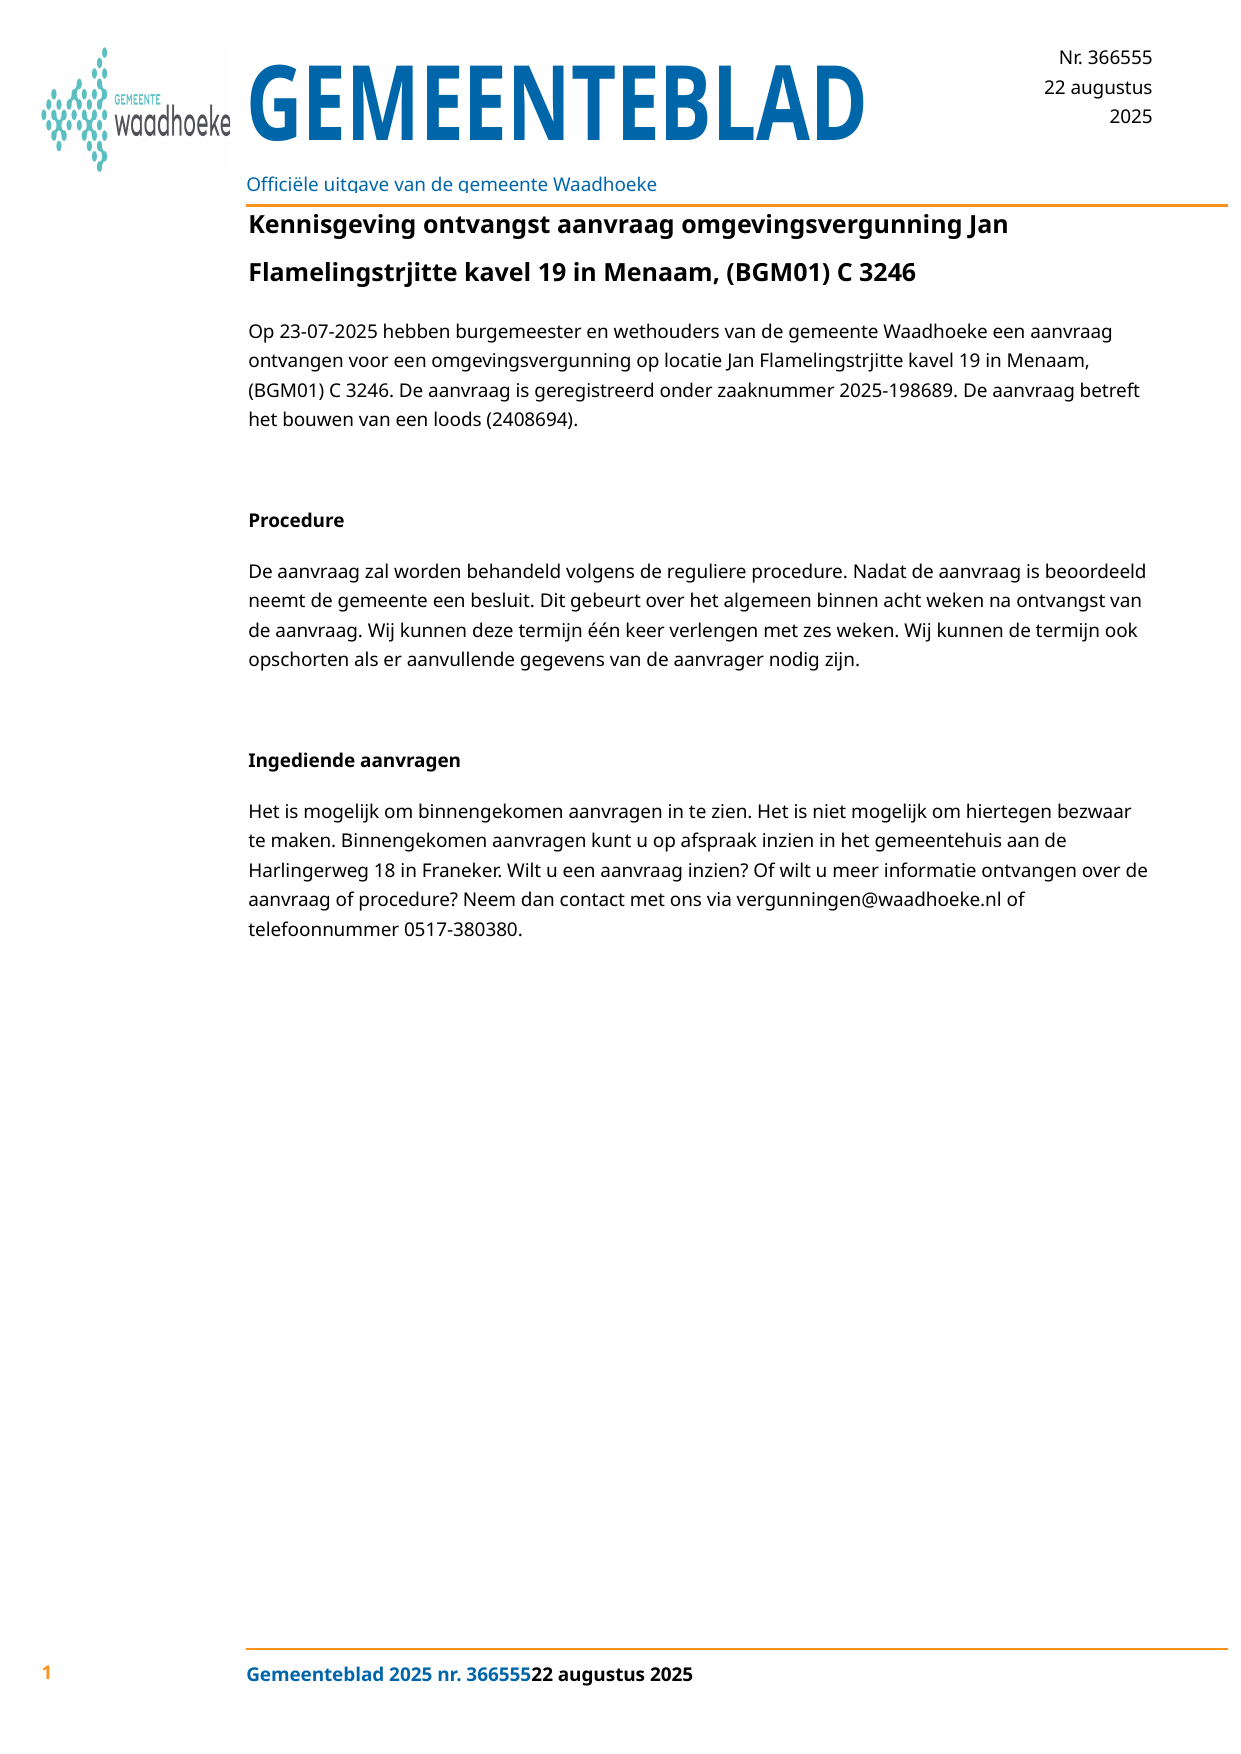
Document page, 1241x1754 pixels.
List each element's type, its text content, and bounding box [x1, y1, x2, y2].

text De aanvraag zal worden behandeld volgens de reguliere procedure. Nadat de aanvraag is beoordeeld neemt de gemeente een besluit. Dit gebeurt over het algemeen binnen acht weken na ontvangst van de aanvraag. Wij kunnen deze termijn één keer verlengen met zes weken. Wij kunnen de termijn ook opschorten als er aanvullende gegevens van de aanvrager nodig zijn. [248, 558, 1152, 672]
text Op 23-07-2025 hebben burgemeester en wethouders van de gemeente Waadhoeke een aanvraag ontvangen voor een omgevingsvergunning op locatie Jan Flamelingstrjitte kavel 19 in Menaam, (BGM01) C 3246. De aanvraag is geregistreerd onder zaaknummer 2025-198689. De aanvraag betreft het bouwen van een loods (2408694). [248, 318, 1152, 432]
text Kennisgeving ontvangst aanvraag omgevingsvergunning Jan Flamelingstrjitte kavel 19 in Menaam, (BGM01) C 3246 [248, 207, 1152, 288]
picture [41, 47, 231, 172]
text Het is mogelijk om binnengekomen aanvragen in te zien. Het is niet mogelijk om hiertegen bezwaar te maken. Binnengekomen aanvragen kunt u op afspraak inzien in het gemeentehuis aan de Harlingerweg 18 in Franeker. Wilt u een aanvraag inzien? Of wilt u meer informatie ontvangen over de aanvraag of procedure? Neem dan contact met ons via vergunningen@waadhoeke.nl of telefoonnummer 0517-380380. [248, 798, 1152, 942]
text Procedure [248, 507, 1152, 533]
text Ingediende aanvragen [248, 747, 1152, 773]
